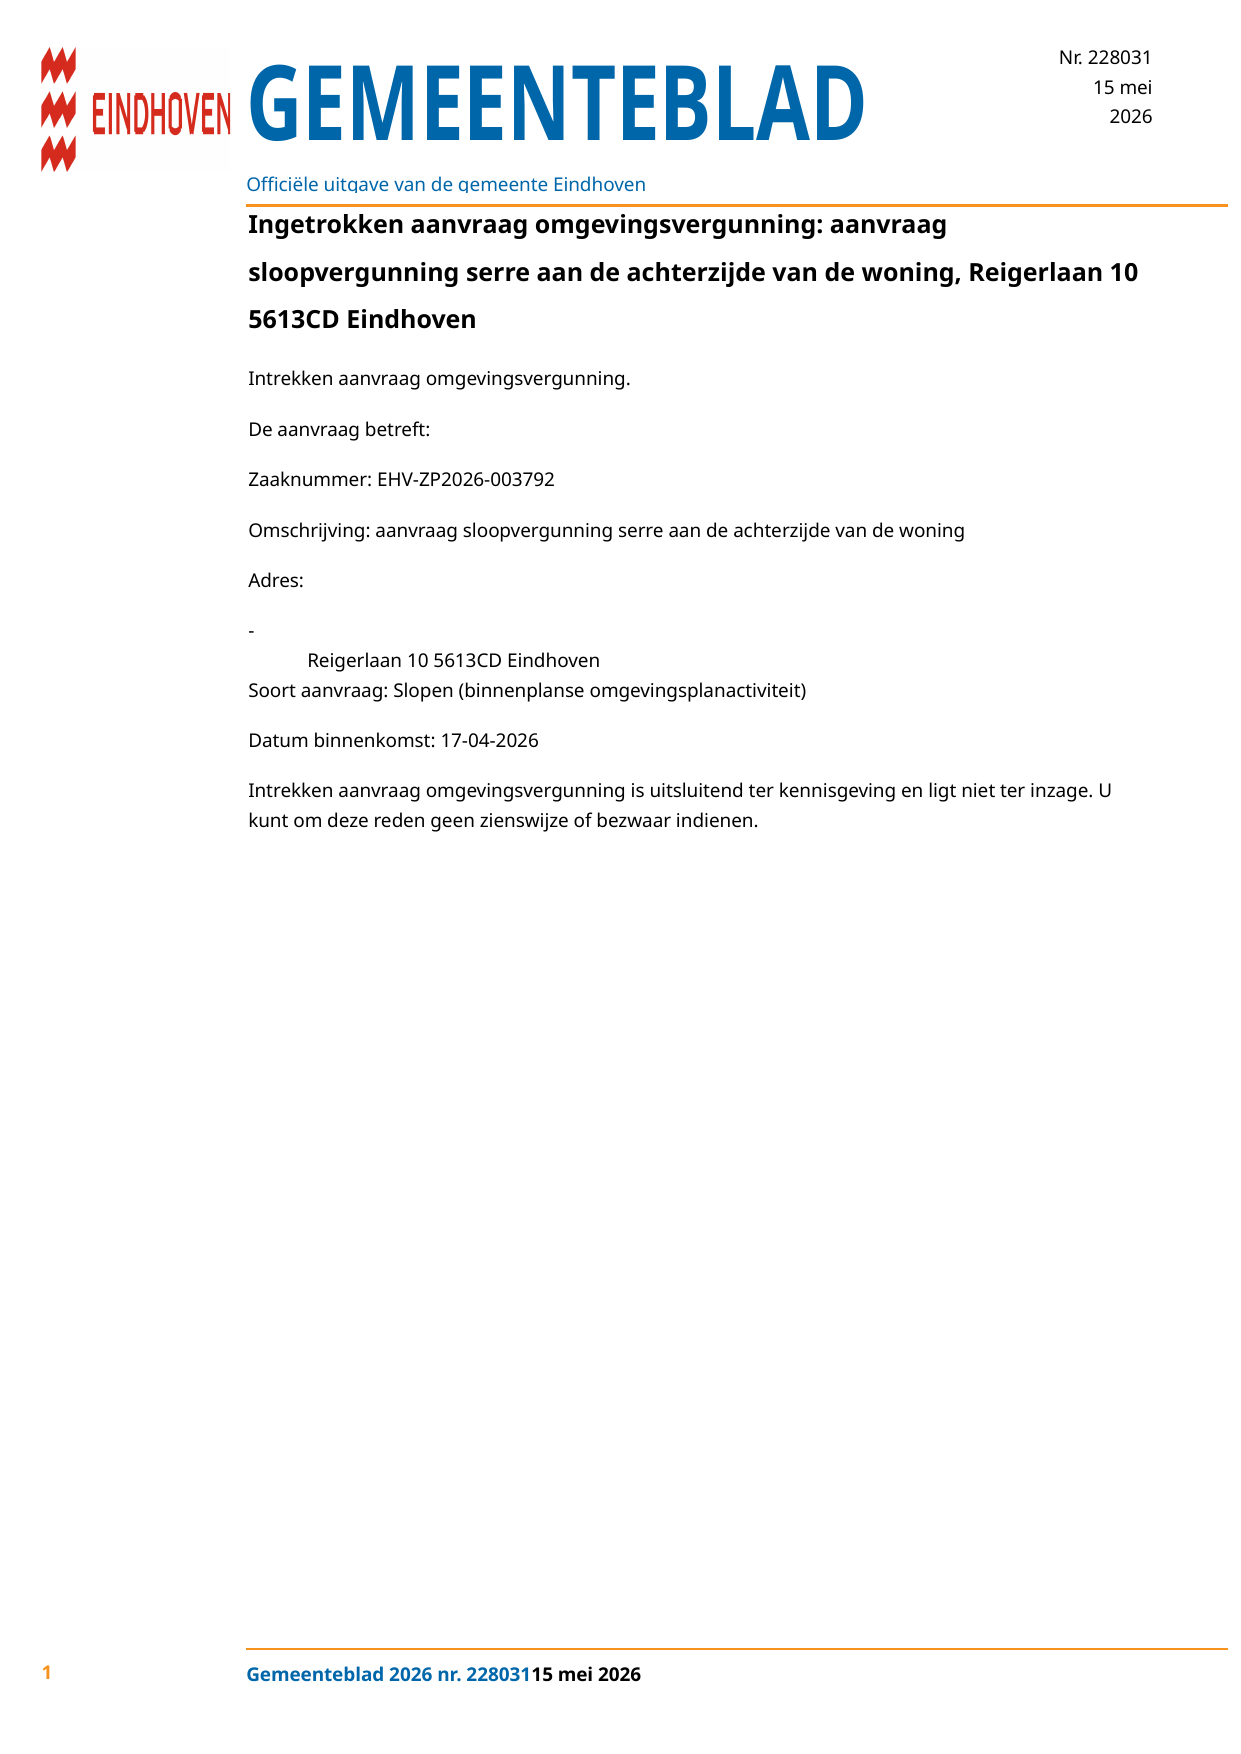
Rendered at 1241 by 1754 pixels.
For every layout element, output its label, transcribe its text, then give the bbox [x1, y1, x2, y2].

text Intrekken aanvraag omgevingsvergunning is uitsluitend ter kennisgeving en ligt niet ter inzage. U kunt om deze reden geen zienswijze of bezwaar indienen. [248, 778, 1152, 833]
text Intrekken aanvraag omgevingsvergunning. [248, 366, 1152, 391]
text Soort aanvraag: Slopen (binnenplanse omgevingsplanactiviteit) [248, 677, 1152, 702]
list Reigerlaan 10 5613CD Eindhoven [248, 647, 1152, 673]
text Datum binnenkomst: 17-04-2026 [248, 727, 1152, 753]
picture [41, 47, 231, 172]
text Adres: [248, 567, 1152, 593]
text Ingetrokken aanvraag omgevingsvergunning: aanvraag sloopvergunning serre aan de achterzijde van de woning, Reigerlaan 10 5613CD Eindhoven [248, 207, 1152, 336]
text Omschrijving: aanvraag sloopvergunning serre aan de achterzijde van de woning [248, 517, 1152, 542]
text De aanvraag betreft: [248, 416, 1152, 442]
text Zaaknummer: EHV-ZP2026-003792 [248, 466, 1152, 492]
